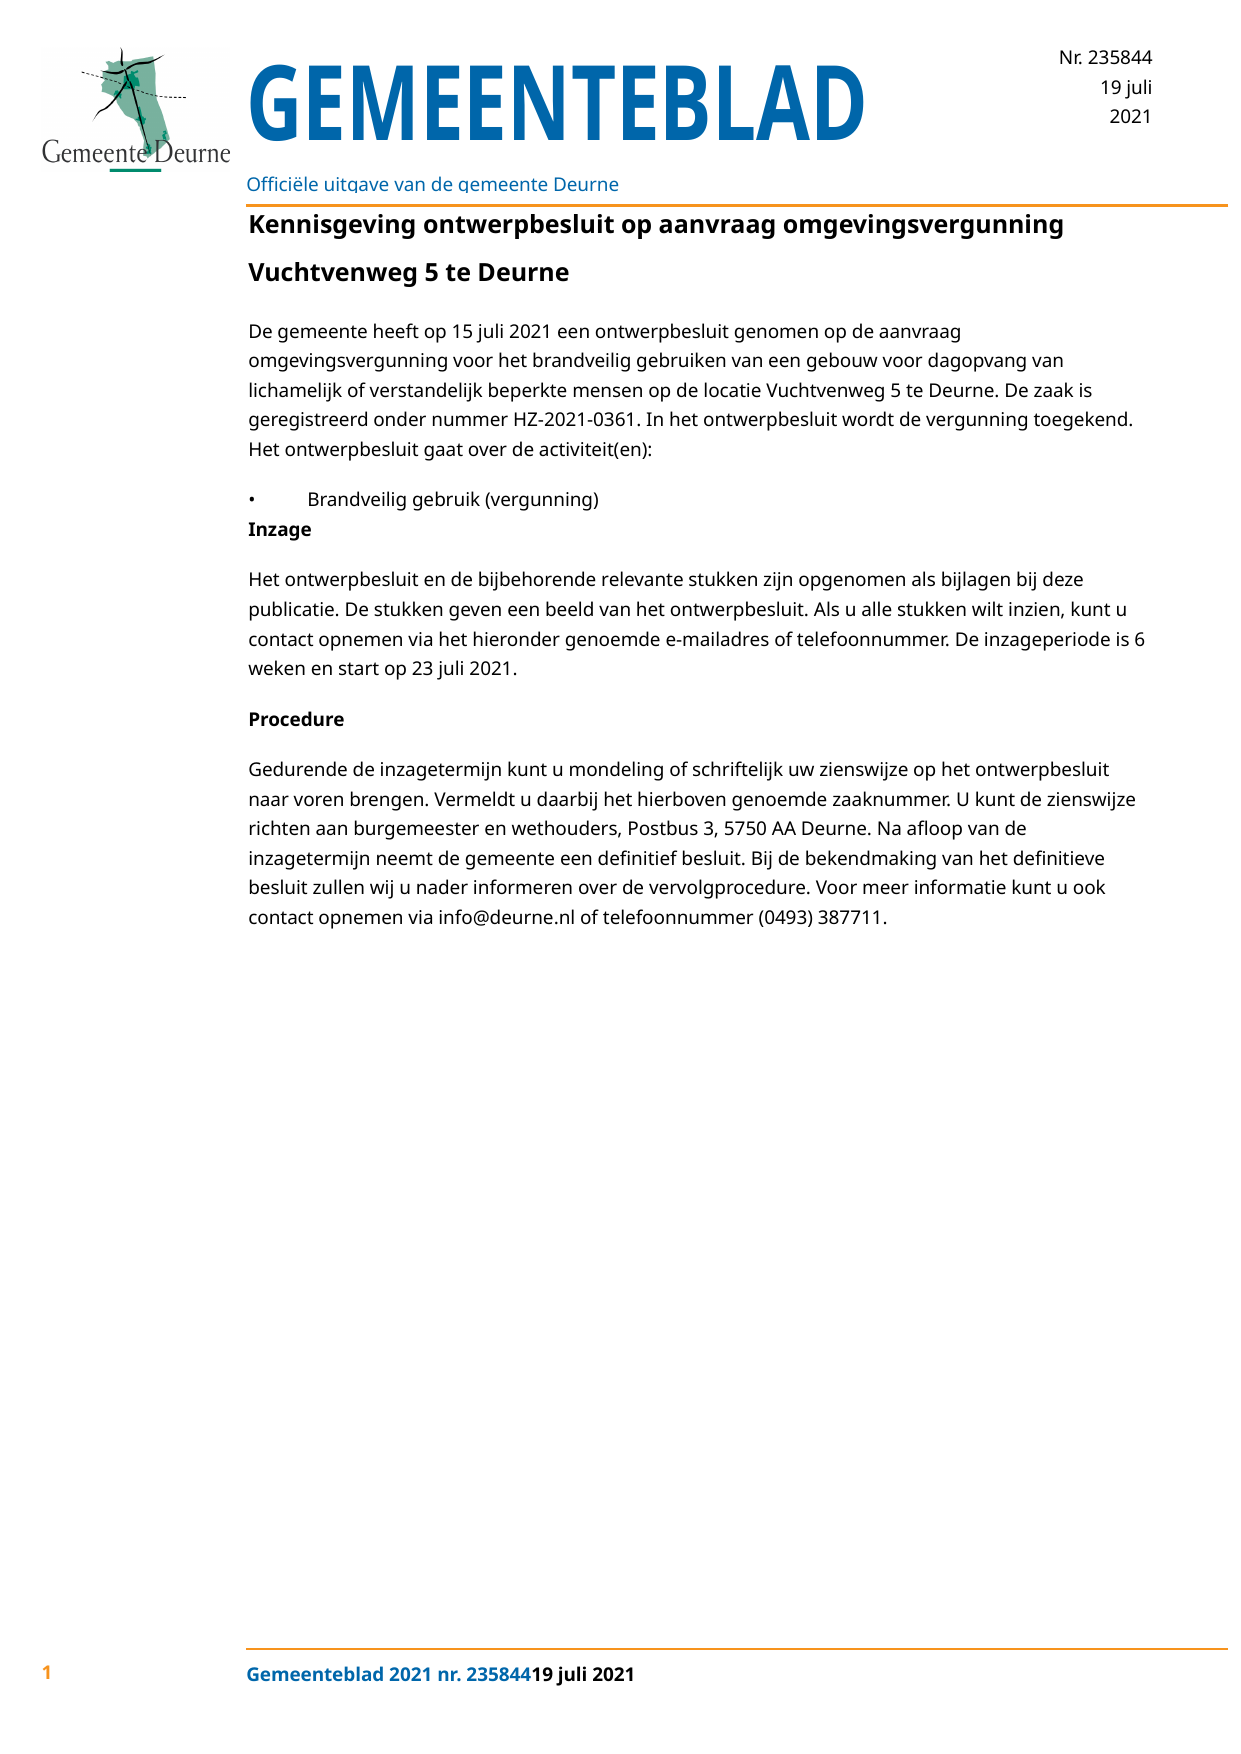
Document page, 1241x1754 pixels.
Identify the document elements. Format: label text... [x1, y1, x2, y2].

text Inzage [248, 516, 1152, 542]
text Procedure [248, 706, 1152, 732]
text Het ontwerpbesluit en de bijbehorende relevante stukken zijn opgenomen als bijlagen bij deze publicatie. De stukken geven een beeld van het ontwerpbesluit. Als u alle stukken wilt inzien, kunt u contact opnemen via het hieronder genoemde e-mailadres of telefoonnummer. De inzageperiode is 6 weken en start op 23 juli 2021. [248, 567, 1152, 681]
text Gedurende de inzagetermijn kunt u mondeling of schriftelijk uw zienswijze op het ontwerpbesluit naar voren brengen. Vermeldt u daarbij het hierboven genoemde zaaknummer. U kunt de zienswijze richten aan burgemeester en wethouders, Postbus 3, 5750 AA Deurne. Na afloop van de inzagetermijn neemt de gemeente een definitief besluit. Bij de bekendmaking van het definitieve besluit zullen wij u nader informeren over de vervolgprocedure. Voor meer informatie kunt u ook contact opnemen via info@deurne.nl of telefoonnummer (0493) 387711. [248, 756, 1152, 930]
text De gemeente heeft op 15 juli 2021 een ontwerpbesluit genomen op de aanvraag omgevingsvergunning voor het brandveilig gebruiken van een gebouw voor dagopvang van lichamelijk of verstandelijk beperkte mensen op de locatie Vuchtvenweg 5 te Deurne. De zaak is geregistreerd onder nummer HZ-2021-0361. In het ontwerpbesluit wordt de vergunning toegekend. Het ontwerpbesluit gaat over de activiteit(en): [248, 318, 1152, 462]
text Kennisgeving ontwerpbesluit op aanvraag omgevingsvergunning Vuchtvenweg 5 te Deurne [248, 207, 1152, 288]
list Brandveilig gebruik (vergunning) [248, 487, 1152, 512]
picture [41, 47, 231, 172]
